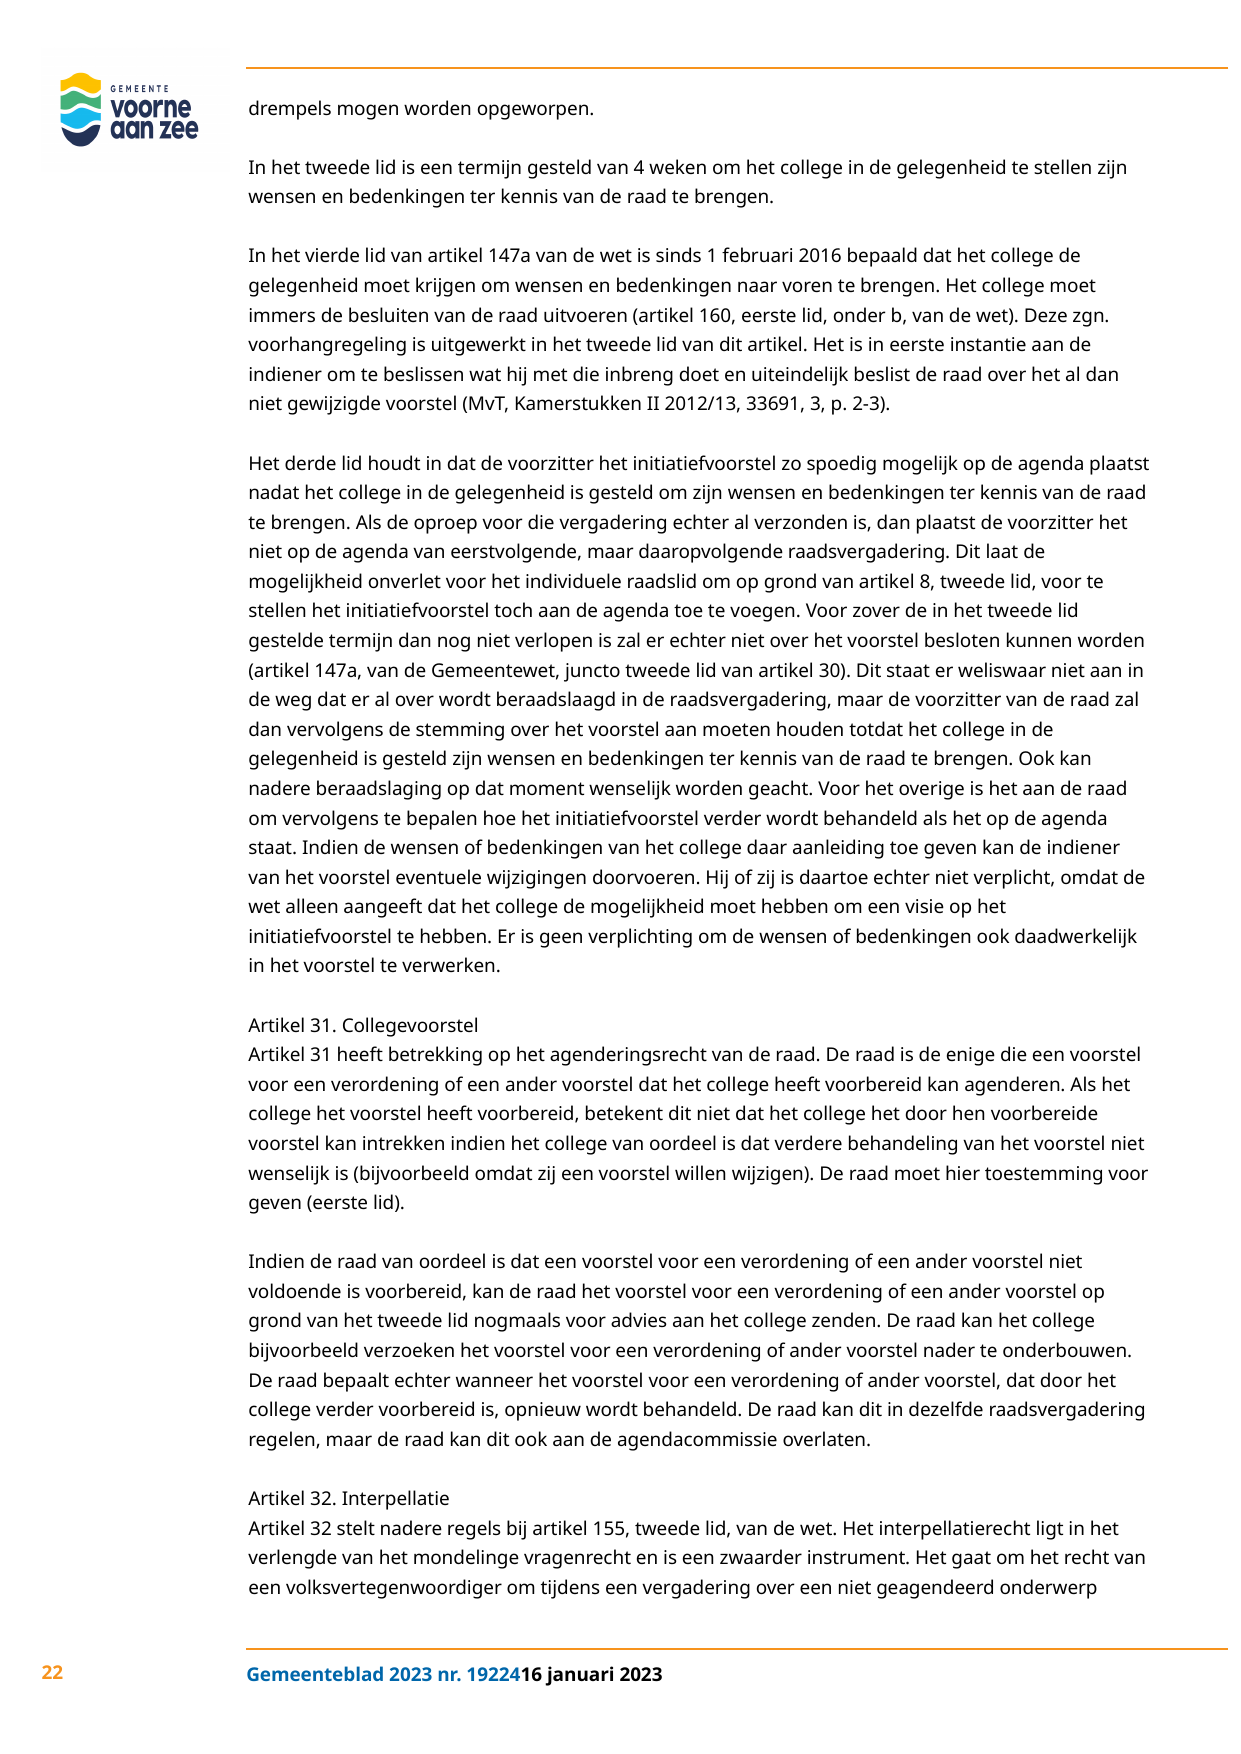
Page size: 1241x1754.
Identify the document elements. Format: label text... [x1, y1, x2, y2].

text Artikel 31. Collegevoorstel [248, 1012, 1152, 1038]
picture [41, 47, 231, 172]
text Artikel 32. Interpellatie [248, 1485, 1152, 1511]
text Artikel 31 heeft betrekking op het agenderingsrecht van de raad. De raad is de enige die een voorstel voor een verordening of een ander voorstel dat het college heeft voorbereid kan agenderen. Als het college het voorstel heeft voorbereid, betekent dit niet dat het college het door hen voorbereide voorstel kan intrekken indien het college van oordeel is dat verdere behandeling van het voorstel niet wenselijk is (bijvoorbeeld omdat zij een voorstel willen wijzigen). De raad moet hier toestemming voor geven (eerste lid). [248, 1041, 1152, 1215]
text Het derde lid houdt in dat de voorzitter het initiatiefvoorstel zo spoedig mogelijk op de agenda plaatst nadat het college in de gelegenheid is gesteld om zijn wensen en bedenkingen ter kennis van de raad te brengen. Als de oproep voor die vergadering echter al verzonden is, dan plaatst de voorzitter het niet op de agenda van eerstvolgende, maar daaropvolgende raadsvergadering. Dit laat de mogelijkheid onverlet voor het individuele raadslid om op grond van artikel 8, tweede lid, voor te stellen het initiatiefvoorstel toch aan de agenda toe te voegen. Voor zover de in het tweede lid gestelde termijn dan nog niet verlopen is zal er echter niet over het voorstel besloten kunnen worden (artikel 147a, van de Gemeentewet, juncto tweede lid van artikel 30). Dit staat er weliswaar niet aan in de weg dat er al over wordt beraadslaagd in de raadsvergadering, maar de voorzitter van de raad zal dan vervolgens de stemming over het voorstel aan moeten houden totdat het college in de gelegenheid is gesteld zijn wensen en bedenkingen ter kennis van de raad te brengen. Ook kan nadere beraadslaging op dat moment wenselijk worden geacht. Voor het overige is het aan de raad om vervolgens te bepalen hoe het initiatiefvoorstel verder wordt behandeld als het op de agenda staat. Indien de wensen of bedenkingen van het college daar aanleiding toe geven kan de indiener van het voorstel eventuele wijzigingen doorvoeren. Hij of zij is daartoe echter niet verplicht, omdat de wet alleen aangeeft dat het college de mogelijkheid moet hebben om een visie op het initiatiefvoorstel te hebben. Er is geen verplichting om de wensen of bedenkingen ook daadwerkelijk in het voorstel te verwerken. [248, 450, 1152, 978]
text In het tweede lid is een termijn gesteld van 4 weken om het college in de gelegenheid te stellen zijn wensen en bedenkingen ter kennis van de raad te brengen. [248, 154, 1152, 209]
text Indien de raad van oordeel is dat een voorstel voor een verordening of een ander voorstel niet voldoende is voorbereid, kan de raad het voorstel voor een verordening of een ander voorstel op grond van het tweede lid nogmaals voor advies aan het college zenden. De raad kan het college bijvoorbeeld verzoeken het voorstel voor een verordening of ander voorstel nader te onderbouwen. De raad bepaalt echter wanneer het voorstel voor een verordening of ander voorstel, dat door het college verder voorbereid is, opnieuw wordt behandeld. De raad kan dit in dezelfde raadsvergadering regelen, maar de raad kan dit ook aan de agendacommissie overlaten. [248, 1248, 1152, 1452]
text drempels mogen worden opgeworpen. [248, 95, 1152, 121]
text In het vierde lid van artikel 147a van de wet is sinds 1 februari 2016 bepaald dat het college de gelegenheid moet krijgen om wensen en bedenkingen naar voren te brengen. Het college moet immers de besluiten van de raad uitvoeren (artikel 160, eerste lid, onder b, van de wet). Deze zgn. voorhangregeling is uitgewerkt in het tweede lid van dit artikel. Het is in eerste instantie aan de indiener om te beslissen wat hij met die inbreng doet en uiteindelijk beslist de raad over het al dan niet gewijzigde voorstel (MvT, Kamerstukken II 2012/13, 33691, 3, p. 2-3). [248, 243, 1152, 416]
text Artikel 32 stelt nadere regels bij artikel 155, tweede lid, van de wet. Het interpellatierecht ligt in het verlengde van het mondelinge vragenrecht en is een zwaarder instrument. Het gaat om het recht van een volksvertegenwoordiger om tijdens een vergadering over een niet geagendeerd onderwerp [248, 1515, 1152, 1600]
